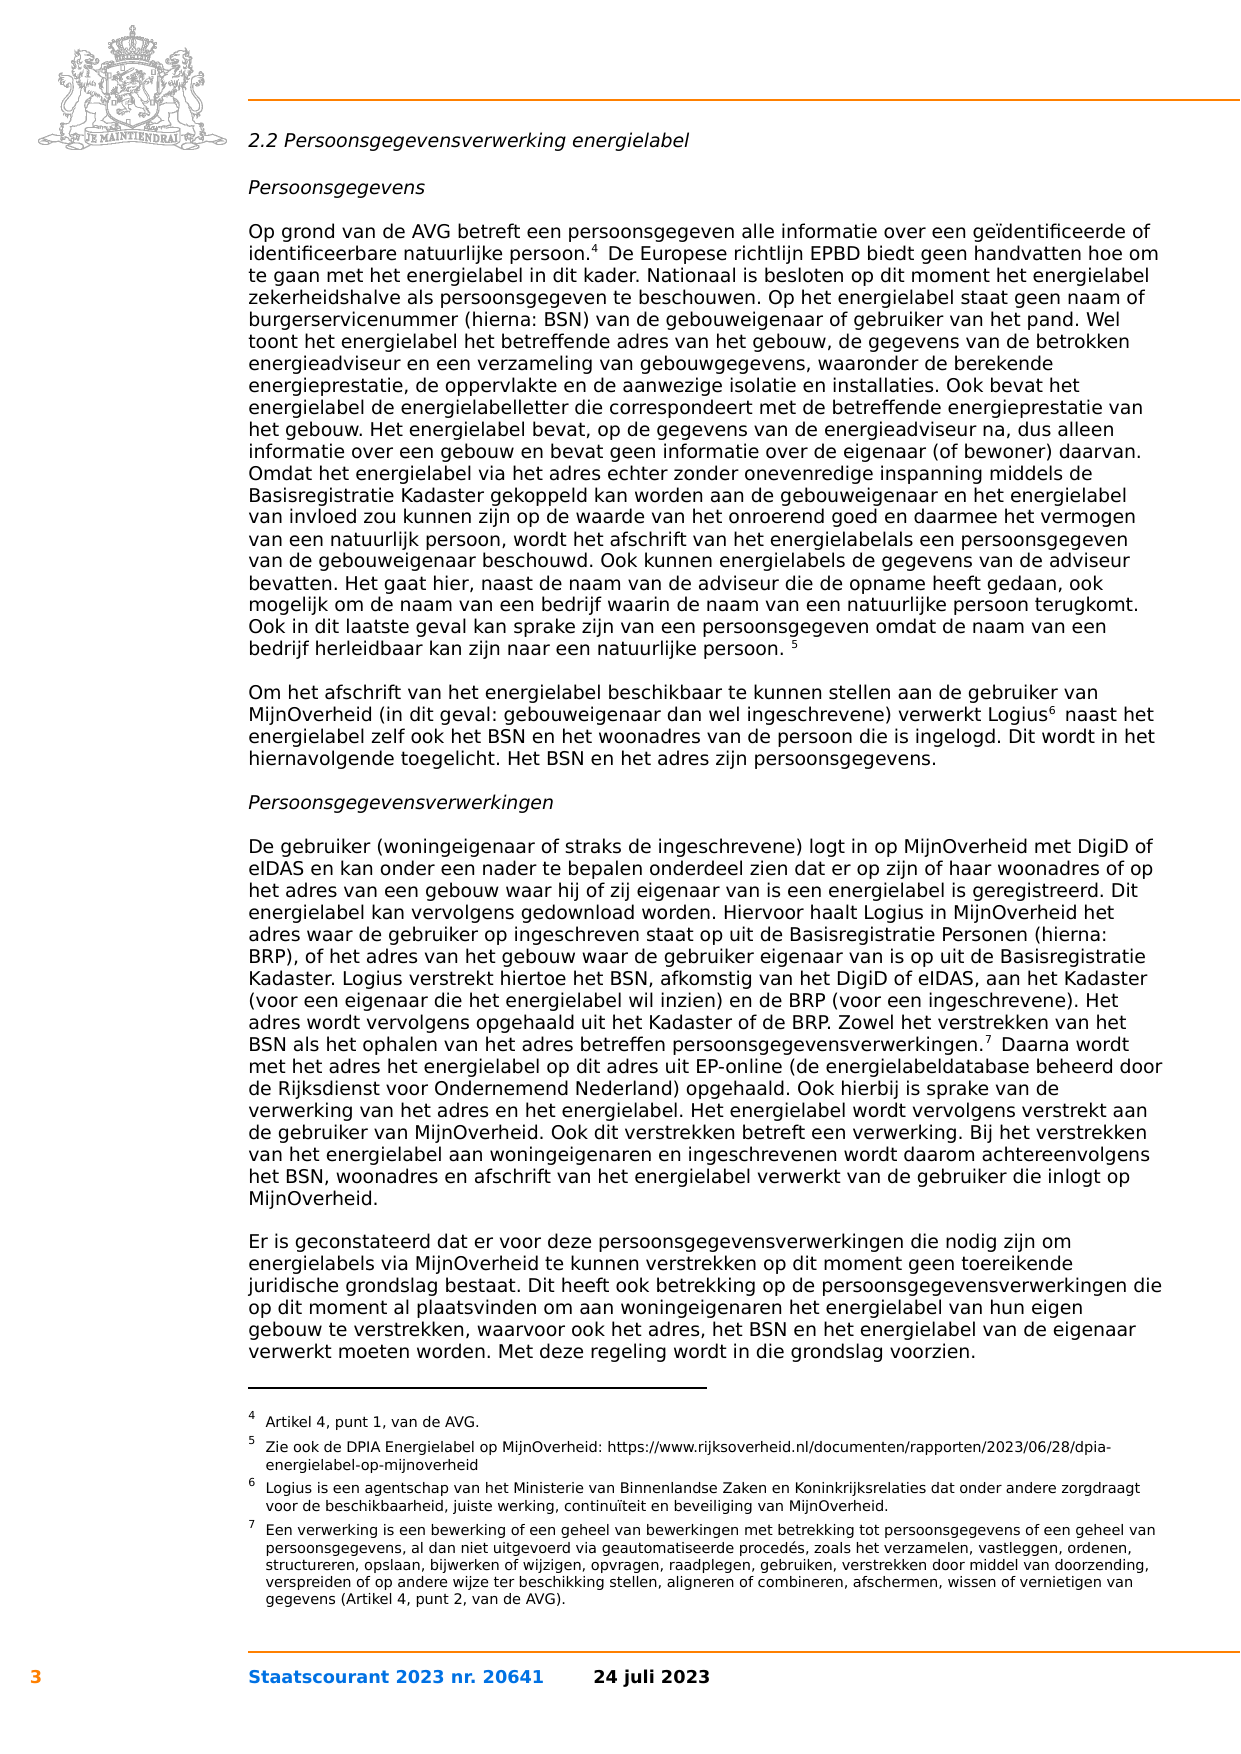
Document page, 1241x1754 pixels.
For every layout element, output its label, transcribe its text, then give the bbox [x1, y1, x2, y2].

text Een verwerking is een bewerking of een geheel van bewerkingen met betrekking tot persoonsgegevens of een geheel van persoonsgegevens, al dan niet uitgevoerd via geautomatiseerde procedés, zoals het verzamelen, vastleggen, ordenen, structureren, opslaan, bijwerken of wijzigen, opvragen, raadplegen, gebruiken, verstrekken door middel van doorzending, verspreiden of op andere wijze ter beschikking stellen, aligneren of combineren, afschermen, wissen of vernietigen van gegevens (Artikel 4, punt 2, van de AVG). [248, 1518, 1163, 1608]
text Er is geconstateerd dat er voor deze persoonsgegevensverwerkingen die nodig zijn om energielabels via MijnOverheid te kunnen verstrekken op dit moment geen toereikende juridische grondslag bestaat. Dit heeft ook betrekking op de persoonsgegevensverwerkingen die op dit moment al plaatsvinden om aan woningeigenaren het energielabel van hun eigen gebouw te verstrekken, waarvoor ook het adres, het BSN en het energielabel van de eigenaar verwerkt moeten worden. Met deze regeling wordt in die grondslag voorzien. [248, 1231, 1163, 1363]
text De gebruiker (woningeigenaar of straks de ingeschrevene) logt in op MijnOverheid met DigiD of eIDAS en kan onder een nader te bepalen onderdeel zien dat er op zijn of haar woonadres of op het adres van een gebouw waar hij of zij eigenaar van is een energielabel is geregistreerd. Dit energielabel kan vervolgens gedownload worden. Hiervoor haalt Logius in MijnOverheid het adres waar de gebruiker op ingeschreven staat op uit de Basisregistratie Personen (hierna: BRP), of het adres van het gebouw waar de gebruiker eigenaar van is op uit de Basisregistratie Kadaster. Logius verstrekt hiertoe het BSN, afkomstig van het DigiD of eIDAS, aan het Kadaster (voor een eigenaar die het energielabel wil inzien) en de BRP (voor een ingeschrevene). Het adres wordt vervolgens opgehaald uit het Kadaster of de BRP. Zowel het verstrekken van het BSN als het ophalen van het adres betreffen persoonsgegevensverwerkingen. Daarna wordt met het adres het energielabel op dit adres uit EP-online (de energielabeldatabase beheerd door de Rijksdienst voor Ondernemend Nederland) opgehaald. Ook hierbij is sprake van de verwerking van het adres en het energielabel. Het energielabel wordt vervolgens verstrekt aan de gebruiker van MijnOverheid. Ook dit verstrekken betreft een verwerking. Bij het verstrekken van het energielabel aan woningeigenaren en ingeschrevenen wordt daarom achtereenvolgens het BSN, woonadres en afschrift van het energielabel verwerkt van de gebruiker die inlogt op MijnOverheid. [248, 836, 1163, 1209]
text Op grond van de AVG betreft een persoonsgegeven alle informatie over een geïdentificeerde of identificeerbare natuurlijke persoon. De Europese richtlijn EPBD biedt geen handvatten hoe om te gaan met het energielabel in dit kader. Nationaal is besloten op dit moment het energielabel zekerheidshalve als persoonsgegeven te beschouwen. Op het energielabel staat geen naam of burgerservicenummer (hierna: BSN) van de gebouweigenaar of gebruiker van het pand. Wel toont het energielabel het betreffende adres van het gebouw, de gegevens van de betrokken energieadviseur en een verzameling van gebouwgegevens, waaronder de berekende energieprestatie, de oppervlakte en de aanwezige isolatie en installaties. Ook bevat het energielabel de energielabelletter die correspondeert met de betreffende energieprestatie van het gebouw. Het energielabel bevat, op de gegevens van de energieadviseur na, dus alleen informatie over een gebouw en bevat geen informatie over de eigenaar (of bewoner) daarvan. Omdat het energielabel via het adres echter zonder onevenredige inspanning middels de Basisregistratie Kadaster gekoppeld kan worden aan de gebouweigenaar en het energielabel van invloed zou kunnen zijn op de waarde van het onroerend goed en daarmee het vermogen van een natuurlijk persoon, wordt het afschrift van het energielabelals een persoonsgegeven van de gebouweigenaar beschouwd. Ook kunnen energielabels de gegevens van de adviseur bevatten. Het gaat hier, naast de naam van de adviseur die de opname heeft gedaan, ook mogelijk om de naam van een bedrijf waarin de naam van een natuurlijke persoon terugkomt. Ook in dit laatste geval kan sprake zijn van een persoonsgegeven omdat de naam van een bedrijf herleidbaar kan zijn naar een natuurlijke persoon. [248, 221, 1163, 660]
subtitle Persoonsgegevens [248, 177, 1163, 199]
subtitle Persoonsgegevensverwerkingen [248, 792, 1163, 814]
picture [38, 25, 227, 150]
text Zie ook de DPIA Energielabel op MijnOverheid: https://www.rijksoverheid.nl/documenten/rapporten/2023/06/28/dpia-energielabel-op-mijnoverheid [248, 1434, 1163, 1473]
text Logius is een agentschap van het Ministerie van Binnenlandse Zaken en Koninkrijksrelaties dat onder andere zorgdraagt voor de beschikbaarheid, juiste werking, continuïteit en beveiliging van MijnOverheid. [248, 1476, 1163, 1515]
text Om het afschrift van het energielabel beschikbaar te kunnen stellen aan de gebruiker van MijnOverheid (in dit geval: gebouweigenaar dan wel ingeschrevene) verwerkt Logius naast het energielabel zelf ook het BSN en het woonadres van de persoon die is ingelogd. Dit wordt in het hiernavolgende toegelicht. Het BSN en het adres zijn persoonsgegevens. [248, 682, 1163, 770]
subtitle 2.2 Persoonsgegevensverwerking energielabel [248, 130, 1163, 152]
text Artikel 4, punt 1, van de AVG. [248, 1409, 1163, 1432]
